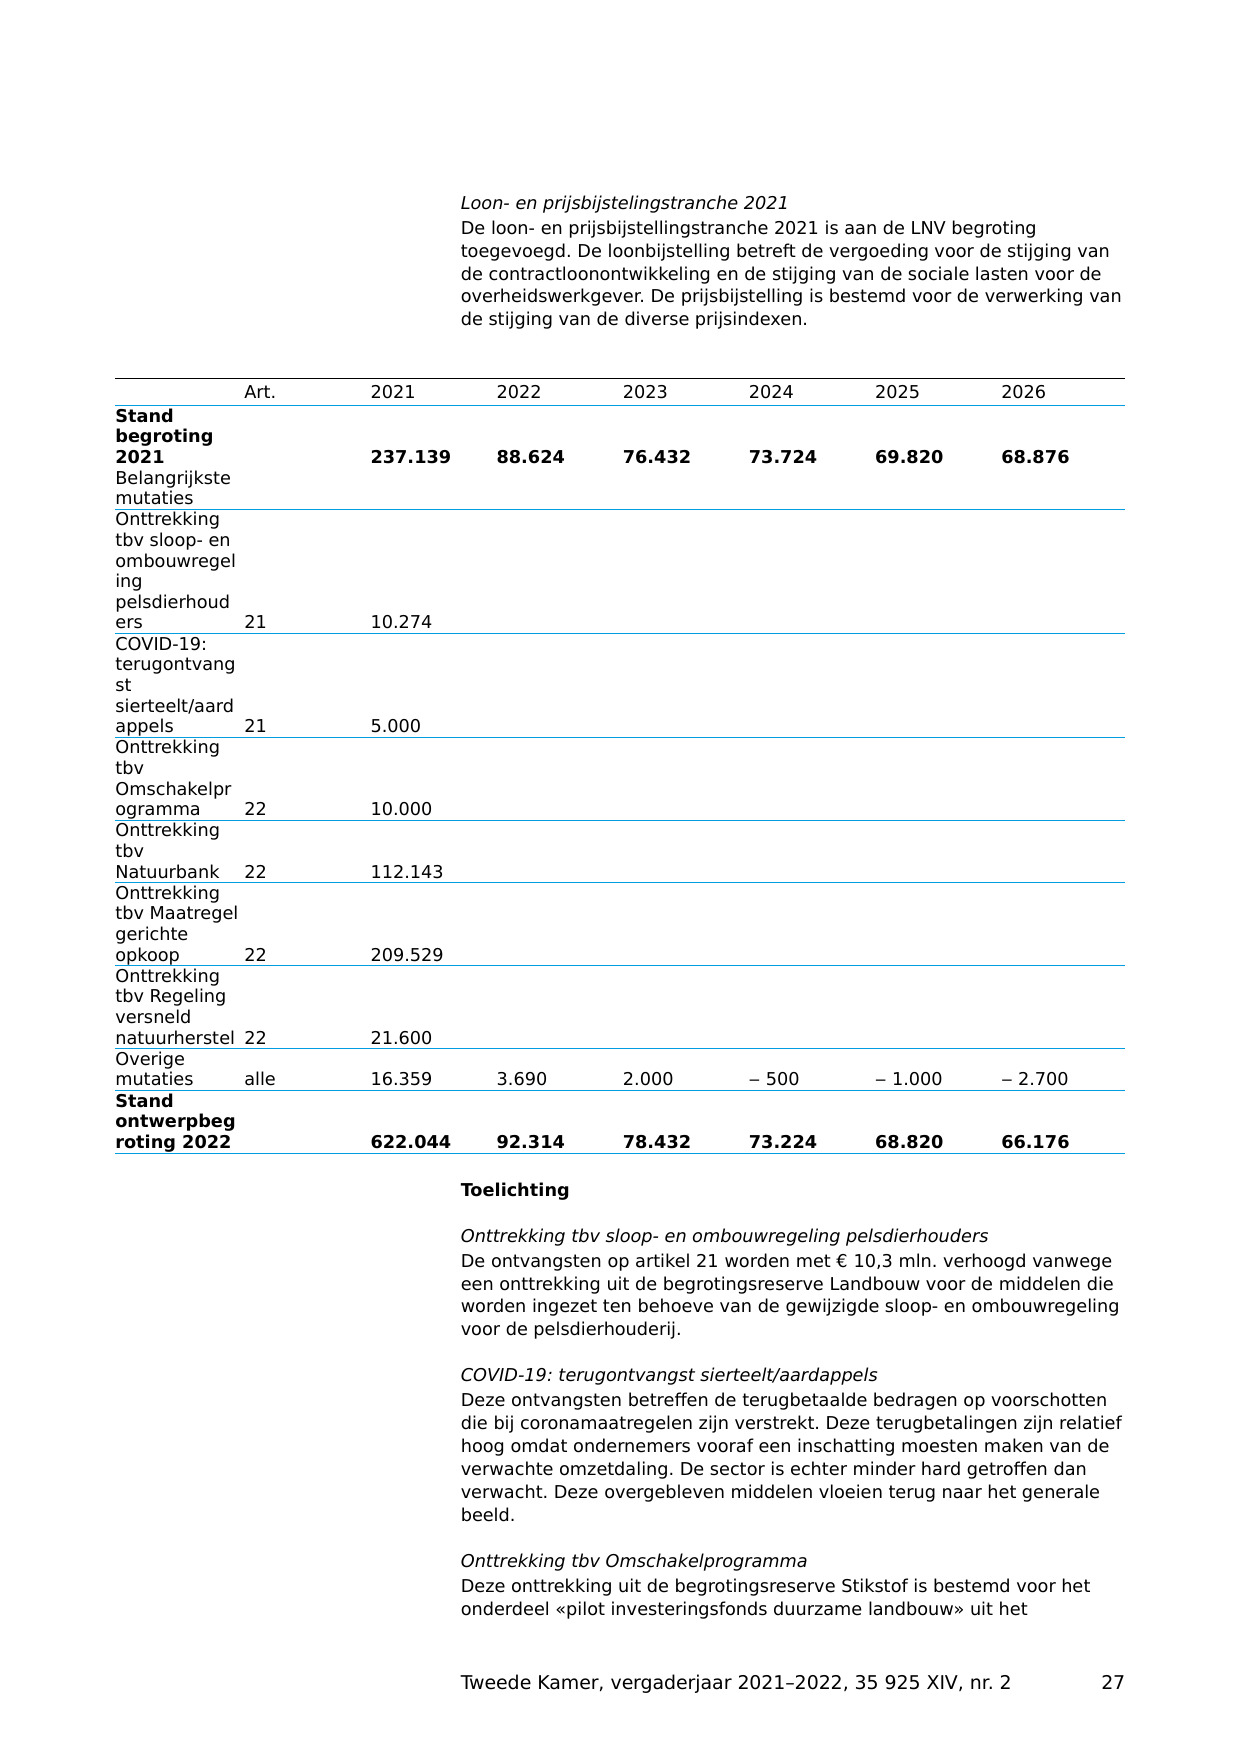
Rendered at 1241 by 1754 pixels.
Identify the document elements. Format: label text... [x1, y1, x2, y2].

table_cell 22 [241, 883, 367, 965]
table_cell Onttrekking tbv sloop- en ombouwregeling pelsdierhouders [115, 510, 241, 633]
table_cell 2024 [746, 379, 872, 405]
table_cell Overige mutaties [115, 1049, 241, 1090]
table_cell [620, 468, 746, 509]
table_cell 73.724 [746, 406, 872, 468]
table_cell [746, 738, 872, 820]
table_cell 69.820 [872, 406, 998, 468]
table_cell 68.876 [998, 406, 1125, 468]
table_cell 22 [241, 738, 367, 820]
table_cell Stand ontwerpbegroting 2022 [115, 1091, 241, 1152]
table_cell [620, 966, 746, 1048]
text De ontvangsten op artikel 21 worden met € 10,3 mln. verhoogd vanwege een onttrekking uit de begrotingsreserve Landbouw voor de middelen die worden ingezet ten behoeve van de gewijzigde sloop- en ombouwregeling voor de pelsdierhouderij. [461, 1249, 1125, 1340]
table_cell [746, 468, 872, 509]
table_cell 10.274 [368, 510, 493, 633]
table_cell Onttrekking tbv Natuurbank [115, 821, 241, 882]
table_cell 21 [241, 510, 367, 633]
table_cell 68.820 [872, 1091, 998, 1152]
table_cell [998, 883, 1125, 965]
table_cell [872, 883, 998, 965]
table_cell [998, 634, 1125, 737]
table_cell 2.000 [620, 1049, 746, 1090]
table_cell 112.143 [368, 821, 493, 882]
table_cell [872, 510, 998, 633]
table_cell [998, 966, 1125, 1048]
table_cell Belangrijkste mutaties [115, 468, 241, 509]
text Loon- en prijsbijstelingstranche 2021 [461, 191, 1125, 214]
table_cell 76.432 [620, 406, 746, 468]
text Deze ontvangsten betreffen de terugbetaalde bedragen op voorschotten die bij coronamaatregelen zijn verstrekt. Deze terugbetalingen zijn relatief hoog omdat ondernemers vooraf een inschatting moesten maken van de verwachte omzetdaling. De sector is echter minder hard getroffen dan verwacht. Deze overgebleven middelen vloeien terug naar het generale beeld. [461, 1388, 1125, 1526]
table_cell 22 [241, 966, 367, 1048]
text De loon- en prijsbijstellingstranche 2021 is aan de LNV begroting toegevoegd. De loonbijstelling betreft de vergoeding voor de stijging van de contractloonontwikkeling en de stijging van de sociale lasten voor de overheidswerkgever. De prijsbijstelling is bestemd voor de verwerking van de stijging van de diverse prijsindexen. [461, 216, 1125, 330]
table_cell 2021 [368, 379, 493, 405]
table_cell [746, 821, 872, 882]
table_cell 22 [241, 821, 367, 882]
table_cell [241, 468, 367, 509]
table_cell [494, 510, 620, 633]
table_cell [494, 966, 620, 1048]
table_cell 2022 [494, 379, 620, 405]
table_cell 88.624 [494, 406, 620, 468]
table_cell 66.176 [998, 1091, 1125, 1152]
table_cell 73.224 [746, 1091, 872, 1152]
table_cell Art. [241, 379, 367, 405]
table_cell [494, 883, 620, 965]
table_cell [620, 510, 746, 633]
table_cell [872, 821, 998, 882]
table_cell [368, 468, 493, 509]
text COVID-19: terugontvangst sierteelt/aardappels [461, 1363, 1125, 1386]
table_cell [494, 821, 620, 882]
table_cell ‒ 500 [746, 1049, 872, 1090]
table_cell [998, 468, 1125, 509]
table_cell [494, 738, 620, 820]
table_cell [872, 634, 998, 737]
table_cell Onttrekking tbv Regeling versneld natuurherstel [115, 966, 241, 1048]
table_cell [620, 883, 746, 965]
table_cell [494, 634, 620, 737]
table_cell 10.000 [368, 738, 493, 820]
text Onttrekking tbv Omschakelprogramma [461, 1549, 1125, 1572]
table_cell 237.139 [368, 406, 493, 468]
table_header Belangrijkste beleidsmatige ontvangstenmutaties t.o.v. vorig jaar (bedragen x € 1.000) [115, 353, 1125, 378]
table_cell ‒ 2.700 [998, 1049, 1125, 1090]
table_cell [241, 406, 367, 468]
table_cell [872, 738, 998, 820]
table_cell [620, 738, 746, 820]
table_cell 5.000 [368, 634, 493, 737]
table_cell [494, 468, 620, 509]
table_cell 3.690 [494, 1049, 620, 1090]
text Deze onttrekking uit de begrotingsreserve Stikstof is bestemd voor het onderdeel «pilot investeringsfonds duurzame landbouw» uit het [461, 1574, 1125, 1619]
table_cell COVID-19: terugontvangst sierteelt/aardappels [115, 634, 241, 737]
text Onttrekking tbv sloop- en ombouwregeling pelsdierhouders [461, 1224, 1125, 1247]
table_cell [620, 634, 746, 737]
table_cell [746, 510, 872, 633]
table_cell 92.314 [494, 1091, 620, 1152]
table_cell [746, 966, 872, 1048]
table_cell [998, 510, 1125, 633]
table_cell 78.432 [620, 1091, 746, 1152]
table_cell 16.359 [368, 1049, 493, 1090]
table_cell 622.044 [368, 1091, 493, 1152]
table_cell [115, 379, 241, 405]
table_cell [872, 468, 998, 509]
table_cell 209.529 [368, 883, 493, 965]
table_cell [241, 1091, 367, 1152]
table_cell [998, 821, 1125, 882]
text Toelichting [461, 1178, 1125, 1201]
table_cell alle [241, 1049, 367, 1090]
table_cell Onttrekking tbv Omschakelprogramma [115, 738, 241, 820]
table_cell [872, 966, 998, 1048]
table_cell [620, 821, 746, 882]
table_cell 2023 [620, 379, 746, 405]
table_cell [746, 634, 872, 737]
table_cell Onttrekking tbv Maatregel gerichte opkoop [115, 883, 241, 965]
table_cell Stand begroting 2021 [115, 406, 241, 468]
table_cell 21.600 [368, 966, 493, 1048]
table_cell 21 [241, 634, 367, 737]
table_cell 2026 [998, 379, 1125, 405]
table_cell 2025 [872, 379, 998, 405]
table_cell ‒ 1.000 [872, 1049, 998, 1090]
table_cell [998, 738, 1125, 820]
table_cell [746, 883, 872, 965]
